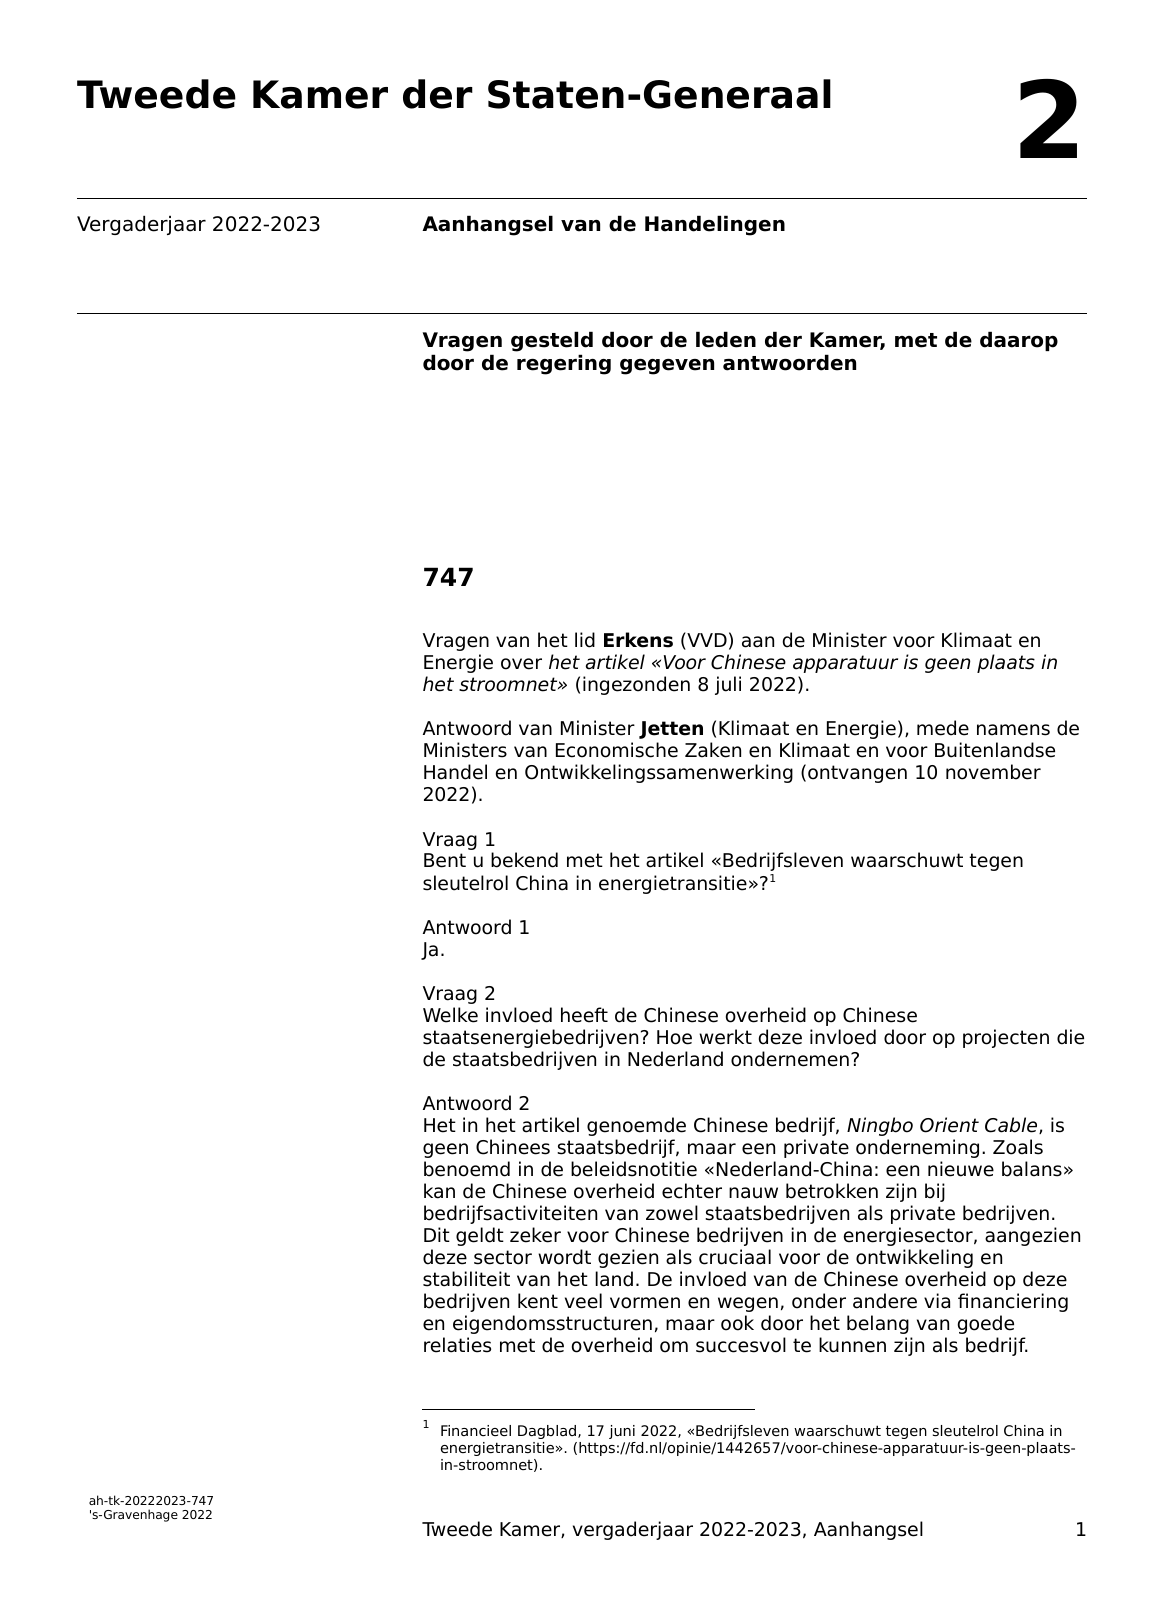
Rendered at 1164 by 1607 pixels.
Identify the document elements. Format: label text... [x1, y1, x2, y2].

text Antwoord 2 [422, 1093, 1087, 1115]
text 's-Gravenhage 2022 [88, 1508, 323, 1522]
text Het in het artikel genoemde Chinese bedrijf, Ningbo Orient Cable, is geen Chinees staatsbedrijf, maar een private onderneming. Zoals benoemd in de beleidsnotitie «Nederland-China: een nieuwe balans» kan de Chinese overheid echter nauw betrokken zijn bij bedrijfsactiviteiten van zowel staatsbedrijven als private bedrijven. Dit geldt zeker voor Chinese bedrijven in de energiesector, aangezien deze sector wordt gezien als cruciaal voor de ontwikkeling en stabiliteit van het land. De invloed van de Chinese overheid op deze bedrijven kent veel vormen en wegen, onder andere via financiering en eigendomsstructuren, maar ook door het belang van goede relaties met de overheid om succesvol te kunnen zijn als bedrijf. [422, 1115, 1087, 1357]
text Vraag 2 [422, 983, 1087, 1005]
text Welke invloed heeft de Chinese overheid op Chinese staatsenergiebedrijven? Hoe werkt deze invloed door op projecten die de staatsbedrijven in Nederland ondernemen? [422, 1005, 1087, 1071]
text 747 [422, 563, 1087, 592]
text Financieel Dagblad, 17 juni 2022, «Bedrijfsleven waarschuwt tegen sleutelrol China in energietransitie». (https://fd.nl/opinie/1442657/voor-chinese-apparatuur-is-geen-plaats-in-stroomnet). [422, 1418, 1087, 1474]
text Bent u bekend met het artikel «Bedrijfsleven waarschuwt tegen sleutelrol China in energietransitie»? [422, 850, 1087, 894]
table_cell Aanhangsel van de Handelingen [422, 199, 1087, 313]
text Vragen van het lid Erkens (VVD) aan de Minister voor Klimaat en Energie over het artikel «Voor Chinese apparatuur is geen plaats in het stroomnet» (ingezonden 8 juli 2022). [422, 630, 1087, 696]
table_header 2 [886, 59, 1087, 198]
table_cell [77, 314, 422, 375]
text Antwoord 1 [422, 917, 1087, 938]
text ah-tk-20222023-747 [88, 1494, 323, 1508]
table_cell Vergaderjaar 2022-2023 [77, 199, 422, 313]
table_header Tweede Kamer der Staten-Generaal [77, 59, 886, 198]
table_cell Vragen gesteld door de leden der Kamer, met de daarop door de regering gegeven antwoorden [422, 314, 1087, 375]
text Antwoord van Minister Jetten (Klimaat en Energie), mede namens de Ministers van Economische Zaken en Klimaat en voor Buitenlandse Handel en Ontwikkelingssamenwerking (ontvangen 10 november 2022). [422, 718, 1087, 806]
text Vraag 1 [422, 828, 1087, 850]
text Ja. [422, 938, 1087, 961]
